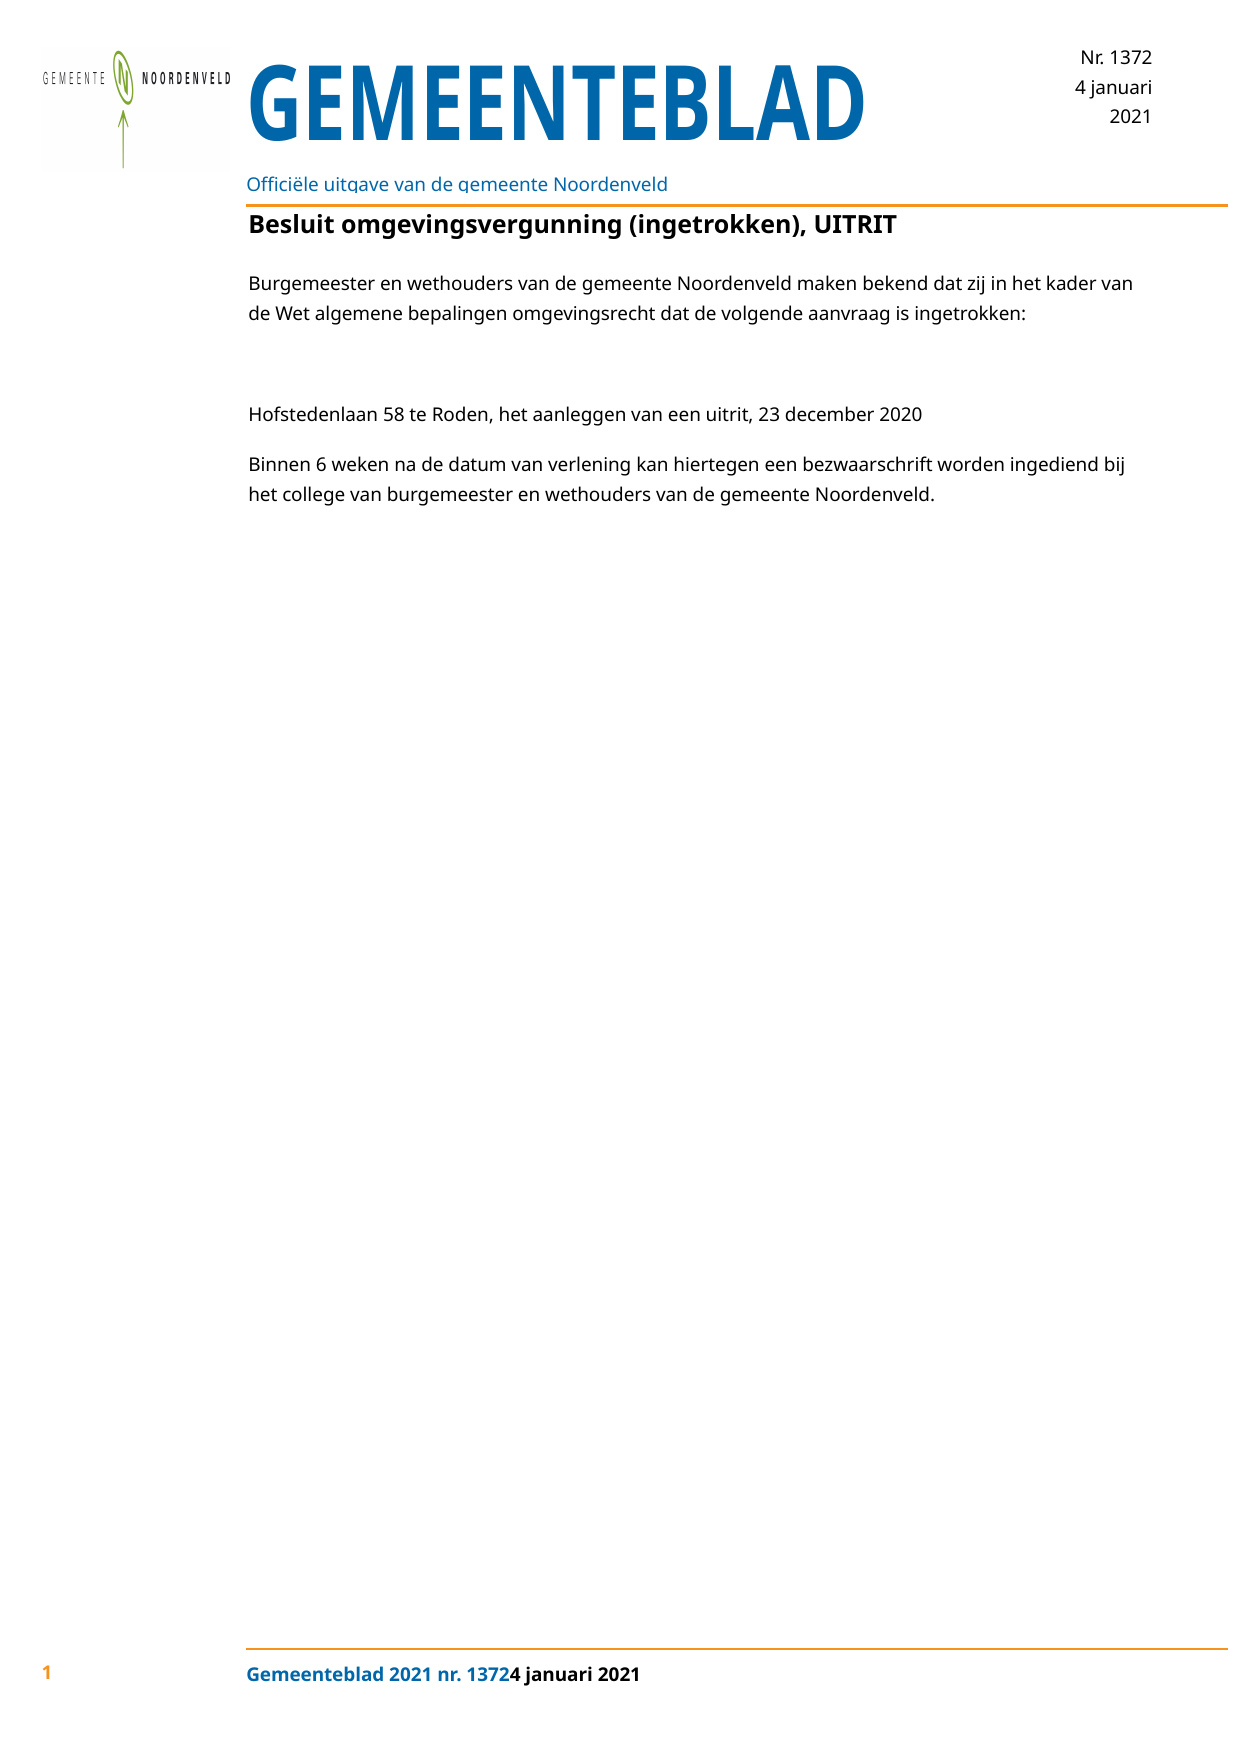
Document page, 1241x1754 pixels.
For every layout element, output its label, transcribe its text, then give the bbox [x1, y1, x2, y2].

text Burgemeester en wethouders van de gemeente Noordenveld maken bekend dat zij in het kader van de Wet algemene bepalingen omgevingsrecht dat de volgende aanvraag is ingetrokken: [248, 270, 1152, 326]
text Binnen 6 weken na de datum van verlening kan hiertegen een bezwaarschrift worden ingediend bij het college van burgemeester en wethouders van de gemeente Noordenveld. [248, 451, 1152, 506]
text Besluit omgevingsvergunning (ingetrokken), UITRIT [248, 207, 1152, 241]
picture [41, 47, 231, 172]
text Hofstedenlaan 58 te Roden, het aanleggen van een uitrit, 23 december 2020 [248, 401, 1152, 426]
